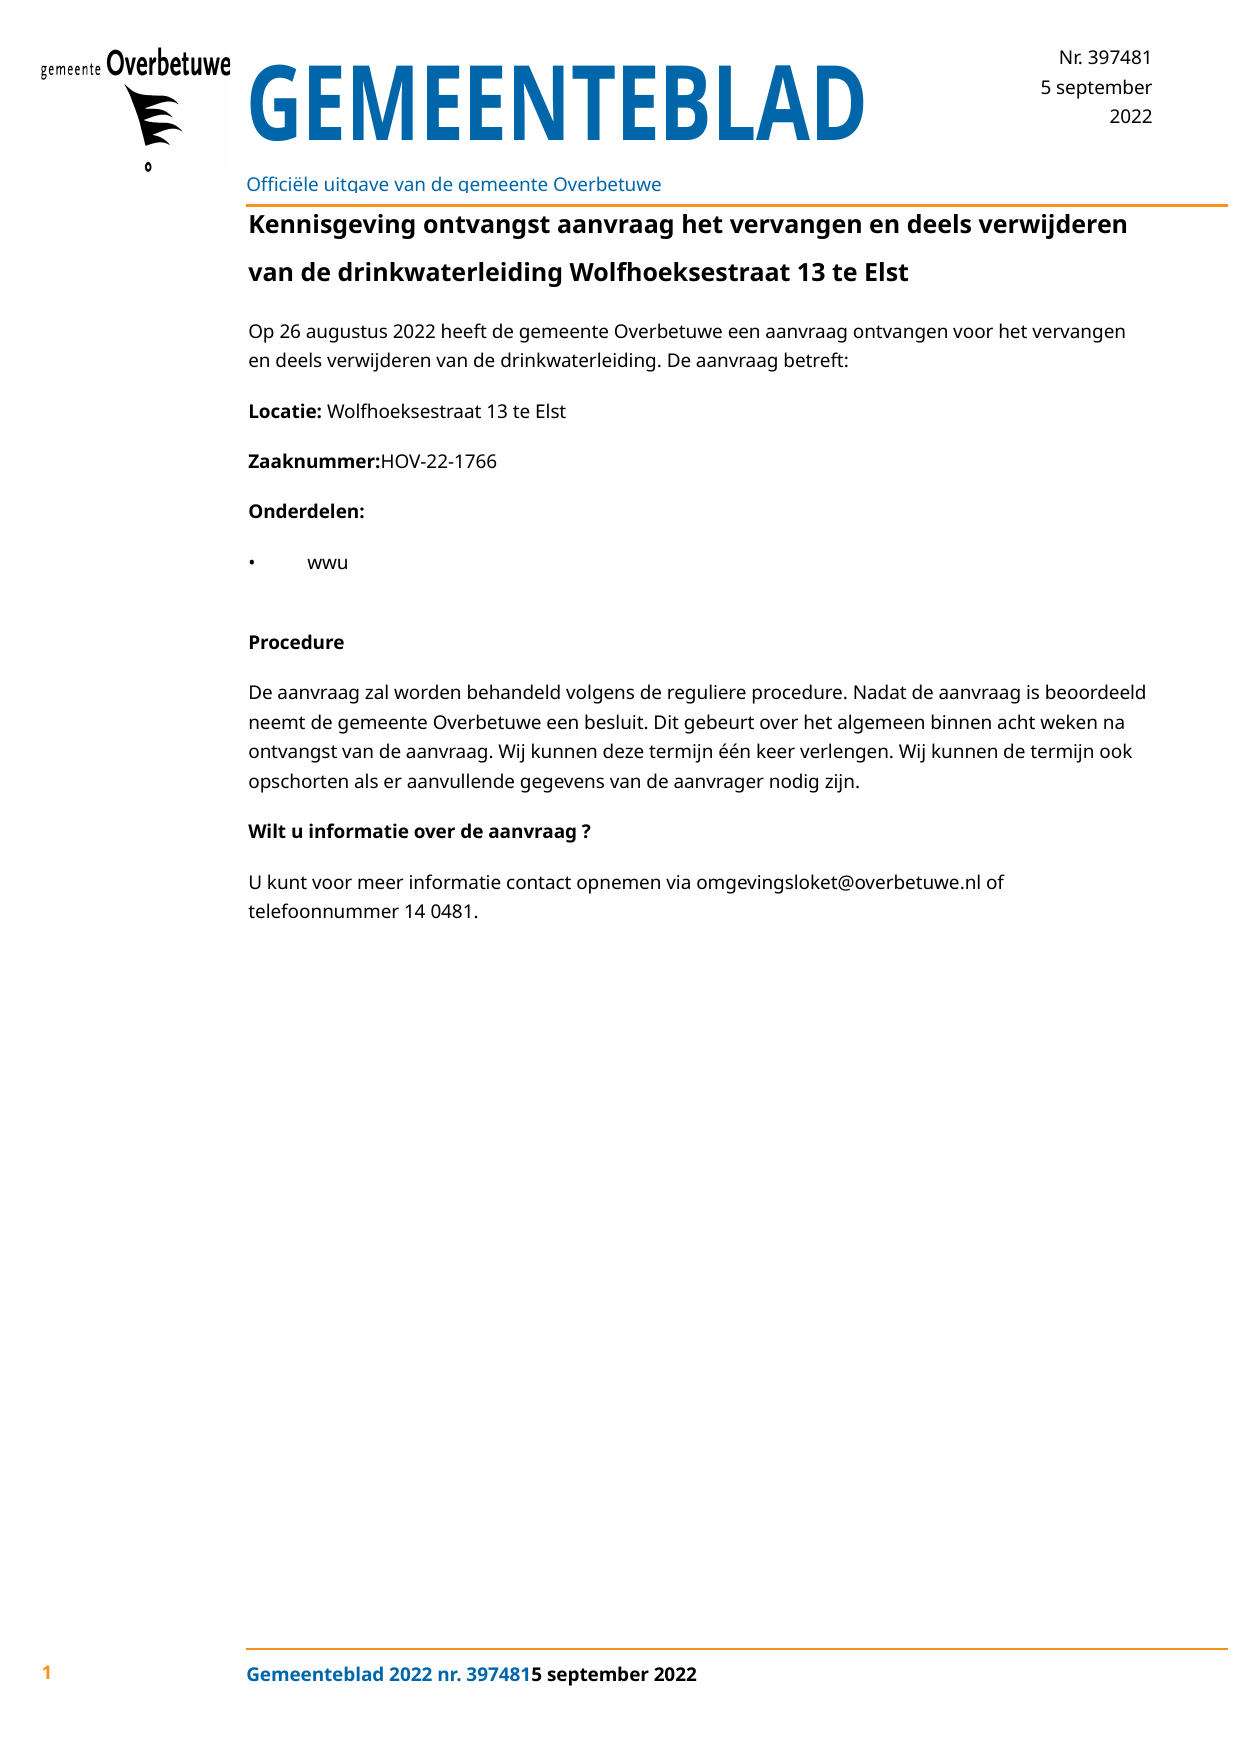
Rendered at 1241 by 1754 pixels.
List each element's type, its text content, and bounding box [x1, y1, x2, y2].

text Procedure [248, 629, 1152, 655]
text Kennisgeving ontvangst aanvraag het vervangen en deels verwijderen van de drinkwaterleiding Wolfhoeksestraat 13 te Elst [248, 207, 1152, 288]
picture [41, 47, 231, 172]
text U kunt voor meer informatie contact opnemen via omgevingsloket@overbetuwe.nl of telefoonnummer 14 0481. [248, 869, 1152, 924]
list wwu [248, 549, 1152, 575]
text Locatie: Wolfhoeksestraat 13 te Elst [248, 398, 1152, 424]
text Wilt u informatie over de aanvraag ? [248, 819, 1152, 844]
text De aanvraag zal worden behandeld volgens de reguliere procedure. Nadat de aanvraag is beoordeeld neemt de gemeente Overbetuwe een besluit. Dit gebeurt over het algemeen binnen acht weken na ontvangst van de aanvraag. Wij kunnen deze termijn één keer verlengen. Wij kunnen de termijn ook opschorten als er aanvullende gegevens van de aanvrager nodig zijn. [248, 679, 1152, 794]
text Zaaknummer:HOV-22-1766 [248, 448, 1152, 474]
text Op 26 augustus 2022 heeft de gemeente Overbetuwe een aanvraag ontvangen voor het vervangen en deels verwijderen van de drinkwaterleiding. De aanvraag betreft: [248, 318, 1152, 373]
text Onderdelen: [248, 499, 1152, 524]
